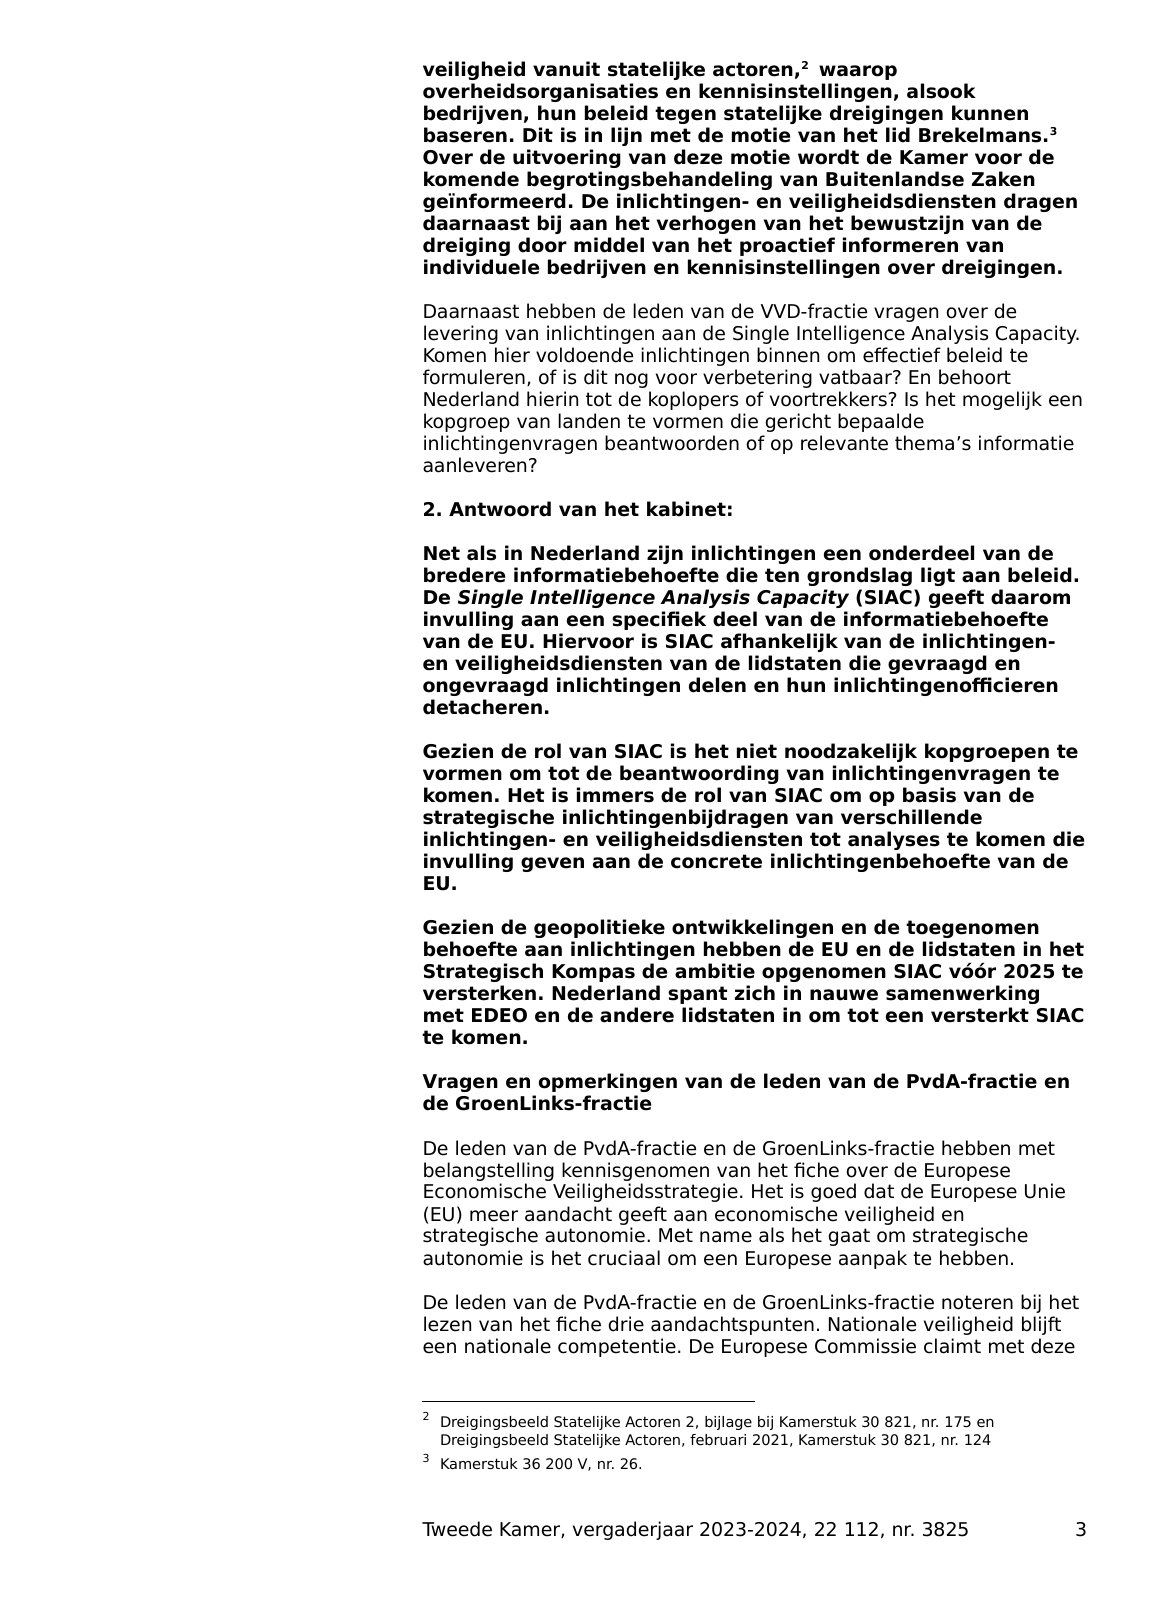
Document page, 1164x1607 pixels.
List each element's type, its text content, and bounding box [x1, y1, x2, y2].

text Dreigingsbeeld Statelijke Actoren 2, bijlage bij Kamerstuk 30 821, nr. 175 en Dreigingsbeeld Statelijke Actoren, februari 2021, Kamerstuk 30 821, nr. 124 [422, 1410, 1087, 1449]
text Kamerstuk 36 200 V, nr. 26. [422, 1452, 1087, 1474]
text De leden van de PvdA-fractie en de GroenLinks-fractie hebben met belangstelling kennisgenomen van het fiche over de Europese Economische Veiligheidsstrategie. Het is goed dat de Europese Unie (EU) meer aandacht geeft aan economische veiligheid en strategische autonomie. Met name als het gaat om strategische autonomie is het cruciaal om een Europese aanpak te hebben. [422, 1137, 1087, 1269]
text Gezien de rol van SIAC is het niet noodzakelijk kopgroepen te vormen om tot de beantwoording van inlichtingenvragen te komen. Het is immers de rol van SIAC om op basis van de strategische inlichtingenbijdragen van verschillende inlichtingen- en veiligheidsdiensten tot analyses te komen die invulling geven aan de concrete inlichtingenbehoefte van de EU. [422, 741, 1087, 895]
text veiligheid vanuit statelijke actoren, waarop overheidsorganisaties en kennisinstellingen, alsook bedrijven, hun beleid tegen statelijke dreigingen kunnen baseren. Dit is in lijn met de motie van het lid Brekelmans. Over de uitvoering van deze motie wordt de Kamer voor de komende begrotingsbehandeling van Buitenlandse Zaken geïnformeerd. De inlichtingen- en veiligheidsdiensten dragen daarnaast bij aan het verhogen van het bewustzijn van de dreiging door middel van het proactief informeren van individuele bedrijven en kennisinstellingen over dreigingen. [422, 59, 1087, 279]
text Gezien de geopolitieke ontwikkelingen en de toegenomen behoefte aan inlichtingen hebben de EU en de lidstaten in het Strategisch Kompas de ambitie opgenomen SIAC vóór 2025 te versterken. Nederland spant zich in nauwe samenwerking met EDEO en de andere lidstaten in om tot een versterkt SIAC te komen. [422, 917, 1087, 1049]
subtitle 2. Antwoord van het kabinet: [422, 499, 1087, 521]
text Daarnaast hebben de leden van de VVD-fractie vragen over de levering van inlichtingen aan de Single Intelligence Analysis Capacity. Komen hier voldoende inlichtingen binnen om effectief beleid te formuleren, of is dit nog voor verbetering vatbaar? En behoort Nederland hierin tot de koplopers of voortrekkers? Is het mogelijk een kopgroep van landen te vormen die gericht bepaalde inlichtingenvragen beantwoorden of op relevante thema’s informatie aanleveren? [422, 301, 1087, 477]
text Net als in Nederland zijn inlichtingen een onderdeel van de bredere informatiebehoefte die ten grondslag ligt aan beleid. De Single Intelligence Analysis Capacity (SIAC) geeft daarom invulling aan een specifiek deel van de informatiebehoefte van de EU. Hiervoor is SIAC afhankelijk van de inlichtingen- en veiligheidsdiensten van de lidstaten die gevraagd en ongevraagd inlichtingen delen en hun inlichtingenofficieren detacheren. [422, 543, 1087, 719]
text De leden van de PvdA-fractie en de GroenLinks-fractie noteren bij het lezen van het fiche drie aandachtspunten. Nationale veiligheid blijft een nationale competentie. De Europese Commissie claimt met deze [422, 1292, 1087, 1357]
subtitle Vragen en opmerkingen van de leden van de PvdA-fractie en de GroenLinks-fractie [422, 1071, 1087, 1115]
